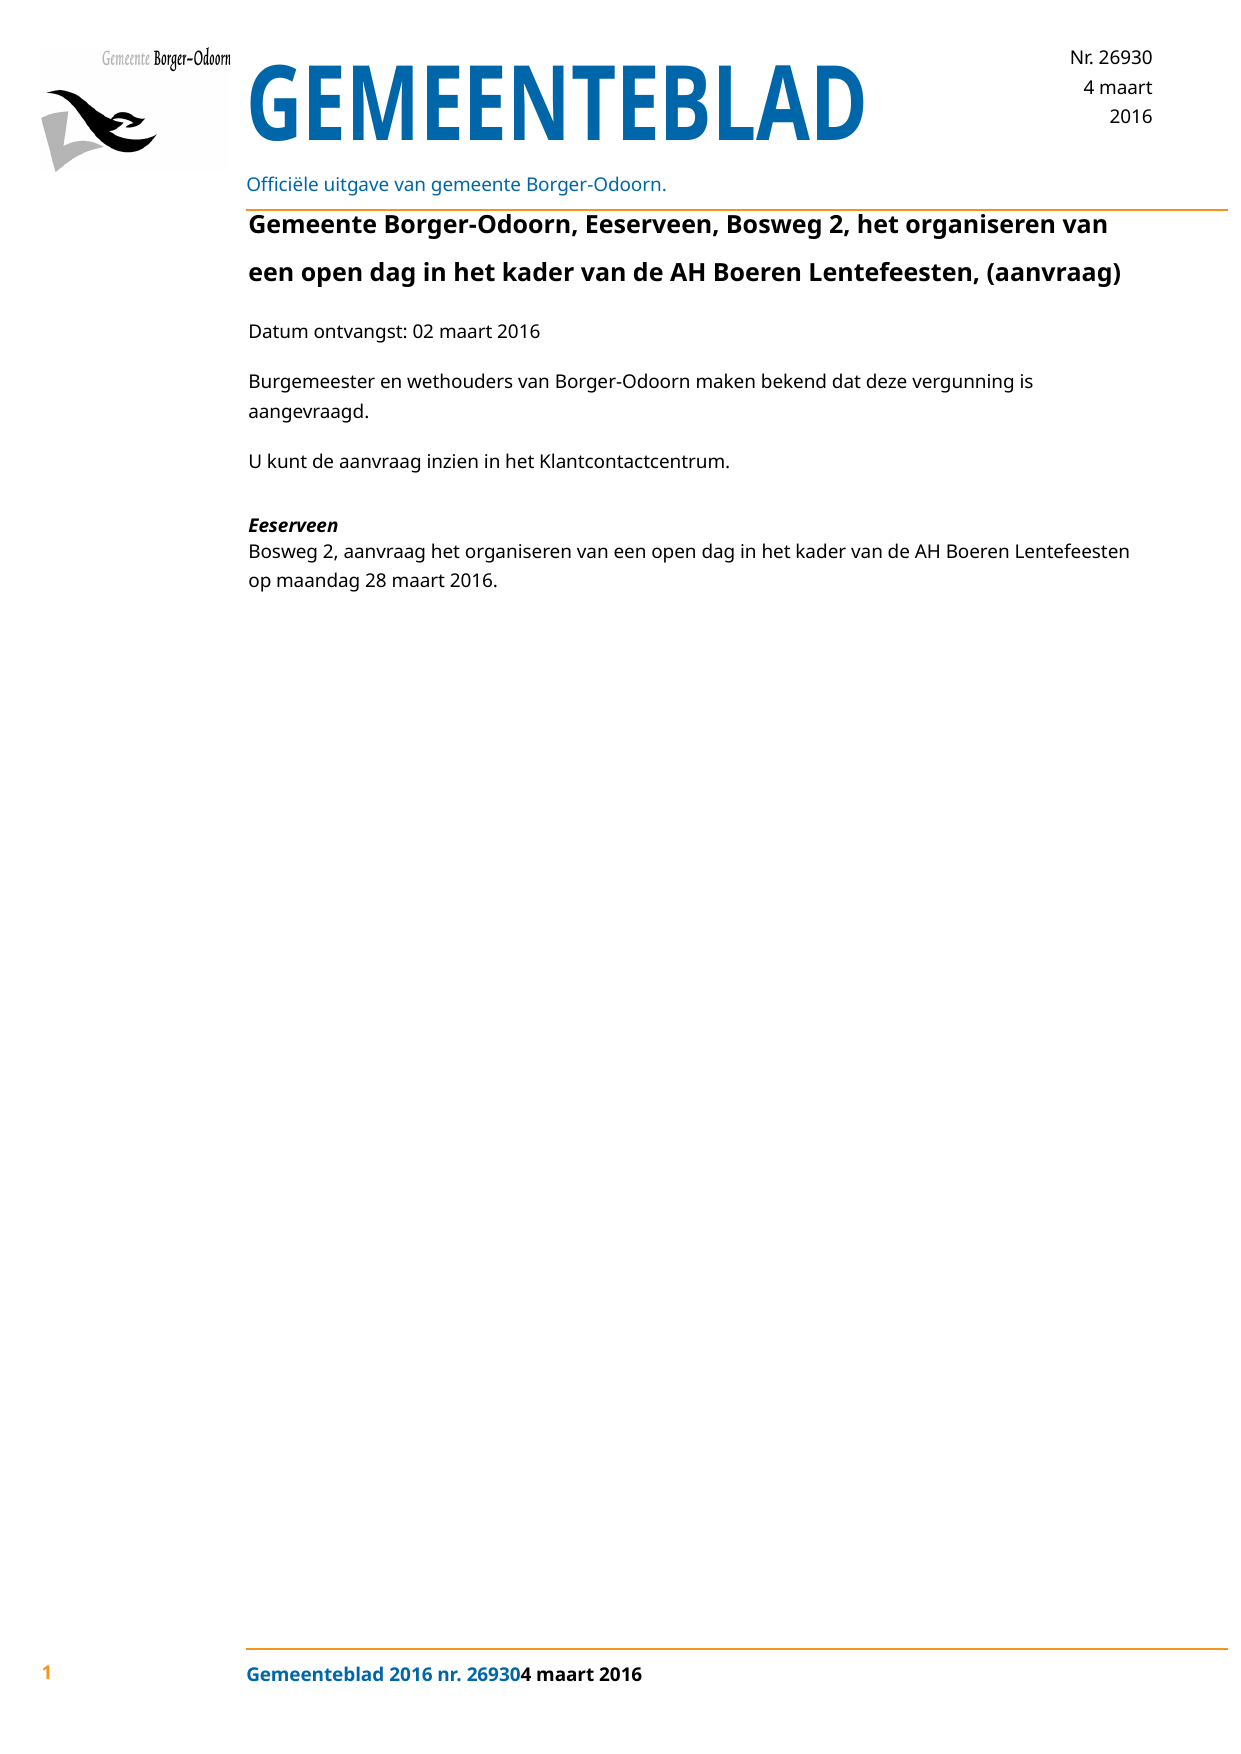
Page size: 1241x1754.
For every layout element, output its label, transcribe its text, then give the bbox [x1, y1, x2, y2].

text U kunt de aanvraag inzien in het Klantcontactcentrum. [248, 448, 1152, 474]
picture [41, 47, 231, 172]
text Bosweg 2, aanvraag het organiseren van een open dag in het kader van de AH Boeren Lentefeesten op maandag 28 maart 2016. [248, 538, 1152, 593]
text Burgemeester en wethouders van Borger-Odoorn maken bekend dat deze vergunning is aangevraagd. [248, 368, 1152, 424]
text Gemeente Borger-Odoorn, Eeserveen, Bosweg 2, het organiseren van een open dag in het kader van de AH Boeren Lentefeesten, (aanvraag) [248, 211, 1152, 288]
text Eeserveen [248, 512, 1152, 538]
text Datum ontvangst: 02 maart 2016 [248, 318, 1152, 344]
